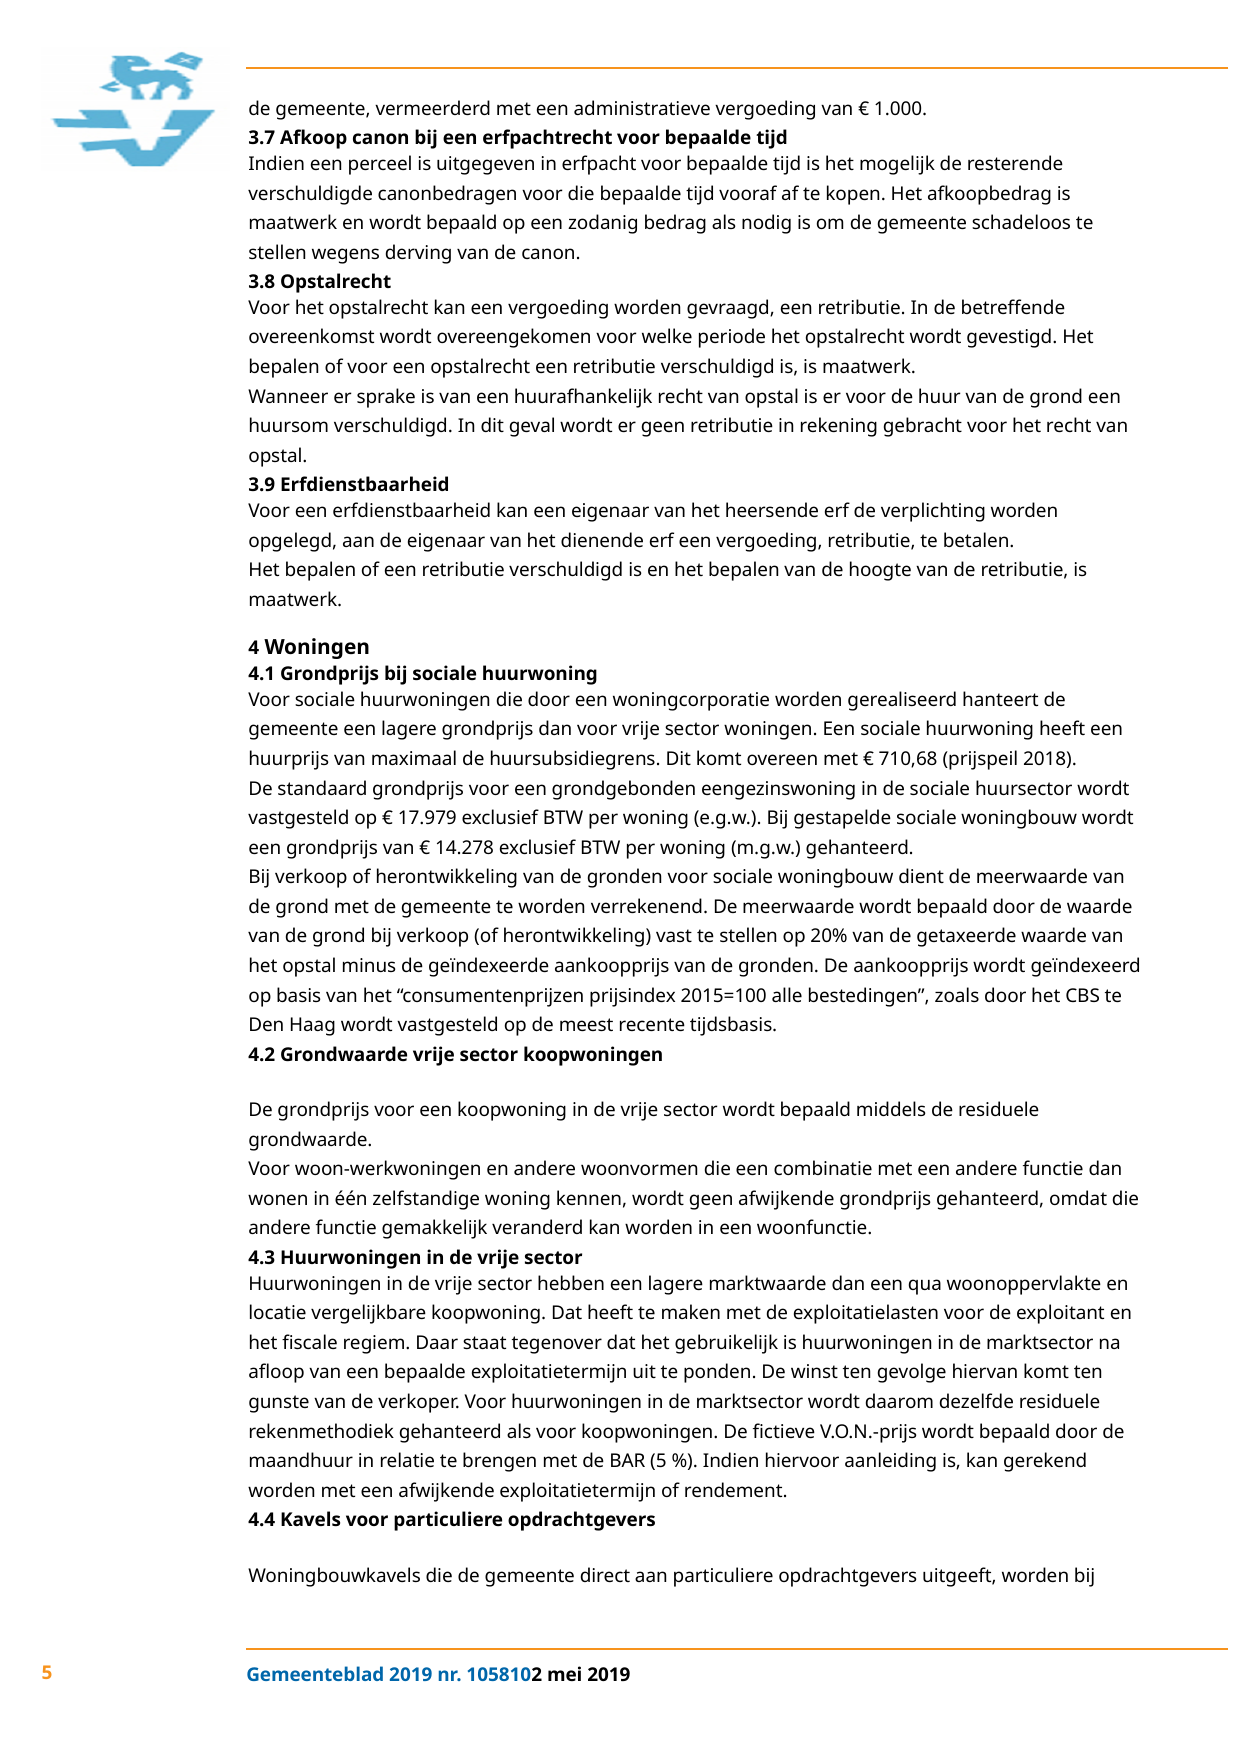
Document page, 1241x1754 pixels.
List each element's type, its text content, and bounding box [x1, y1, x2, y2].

picture [41, 47, 231, 172]
text Wanneer er sprake is van een huurafhankelijk recht van opstal is er voor de huur van de grond een huursom verschuldigd. In dit geval wordt er geen retributie in rekening gebracht voor het recht van opstal. [248, 383, 1152, 468]
text Het bepalen of een retributie verschuldigd is en het bepalen van de hoogte van de retributie, is maatwerk. [248, 557, 1152, 612]
text Indien een perceel is uitgegeven in erfpacht voor bepaalde tijd is het mogelijk de resterende verschuldigde canonbedragen voor die bepaalde tijd vooraf af te kopen. Het afkoopbedrag is maatwerk en wordt bepaald op een zodanig bedrag als nodig is om de gemeente schadeloos te stellen wegens derving van de canon. [248, 150, 1152, 264]
text Voor het opstalrecht kan een vergoeding worden gevraagd, een retributie. In de betreffende overeenkomst wordt overeengekomen voor welke periode het opstalrecht wordt gevestigd. Het bepalen of voor een opstalrecht een retributie verschuldigd is, is maatwerk. [248, 294, 1152, 379]
text 3.8 Opstalrecht [248, 268, 1152, 294]
text 4.3 Huurwoningen in de vrije sector [248, 1244, 1152, 1270]
text 4.1 Grondprijs bij sociale huurwoning [248, 660, 1152, 686]
text 4 Woningen [248, 632, 1152, 660]
text Woningbouwkavels die de gemeente direct aan particuliere opdrachtgevers uitgeeft, worden bij [248, 1562, 1152, 1588]
text Bij verkoop of herontwikkeling van de gronden voor sociale woningbouw dient de meerwaarde van de grond met de gemeente te worden verrekenend. De meerwaarde wordt bepaald door de waarde van de grond bij verkoop (of herontwikkeling) vast te stellen op 20% van de getaxeerde waarde van het opstal minus de geïndexeerde aankoopprijs van de gronden. De aankoopprijs wordt geïndexeerd op basis van het “consumentenprijzen prijsindex 2015=100 alle bestedingen”, zoals door het CBS te Den Haag wordt vastgesteld op de meest recente tijdsbasis. [248, 863, 1152, 1037]
text De standaard grondprijs voor een grondgebonden eengezinswoning in de sociale huursector wordt vastgesteld op € 17.979 exclusief BTW per woning (e.g.w.). Bij gestapelde sociale woningbouw wordt een grondprijs van € 14.278 exclusief BTW per woning (m.g.w.) gehanteerd. [248, 775, 1152, 859]
text Voor een erfdienstbaarheid kan een eigenaar van het heersende erf de verplichting worden opgelegd, aan de eigenaar van het dienende erf een vergoeding, retributie, te betalen. [248, 497, 1152, 553]
text 3.9 Erfdienstbaarheid [248, 472, 1152, 497]
text Voor woon-werkwoningen en andere woonvormen die een combinatie met een andere functie dan wonen in één zelfstandige woning kennen, wordt geen afwijkende grondprijs gehanteerd, omdat die andere functie gemakkelijk veranderd kan worden in een woonfunctie. [248, 1155, 1152, 1240]
text de gemeente, vermeerderd met een administratieve vergoeding van € 1.000. [248, 95, 1152, 121]
text Huurwoningen in de vrije sector hebben een lagere marktwaarde dan een qua woonoppervlakte en locatie vergelijkbare koopwoning. Dat heeft te maken met de exploitatielasten voor de exploitant en het fiscale regiem. Daar staat tegenover dat het gebruikelijk is huurwoningen in de marktsector na afloop van een bepaalde exploitatietermijn uit te ponden. De winst ten gevolge hiervan komt ten gunste van de verkoper. Voor huurwoningen in de marktsector wordt daarom dezelfde residuele rekenmethodiek gehanteerd als voor koopwoningen. De fictieve V.O.N.-prijs wordt bepaald door de maandhuur in relatie te brengen met de BAR (5 %). Indien hiervoor aanleiding is, kan gerekend worden met een afwijkende exploitatietermijn of rendement. [248, 1270, 1152, 1503]
text 4.2 Grondwaarde vrije sector koopwoningen [248, 1041, 1152, 1067]
text Voor sociale huurwoningen die door een woningcorporatie worden gerealiseerd hanteert de gemeente een lagere grondprijs dan voor vrije sector woningen. Een sociale huurwoning heeft een huurprijs van maximaal de huursubsidiegrens. Dit komt overeen met € 710,68 (prijspeil 2018). [248, 686, 1152, 771]
text 3.7 Afkoop canon bij een erfpachtrecht voor bepaalde tijd [248, 124, 1152, 150]
text 4.4 Kavels voor particuliere opdrachtgevers [248, 1507, 1152, 1532]
text De grondprijs voor een koopwoning in de vrije sector wordt bepaald middels de residuele grondwaarde. [248, 1096, 1152, 1152]
